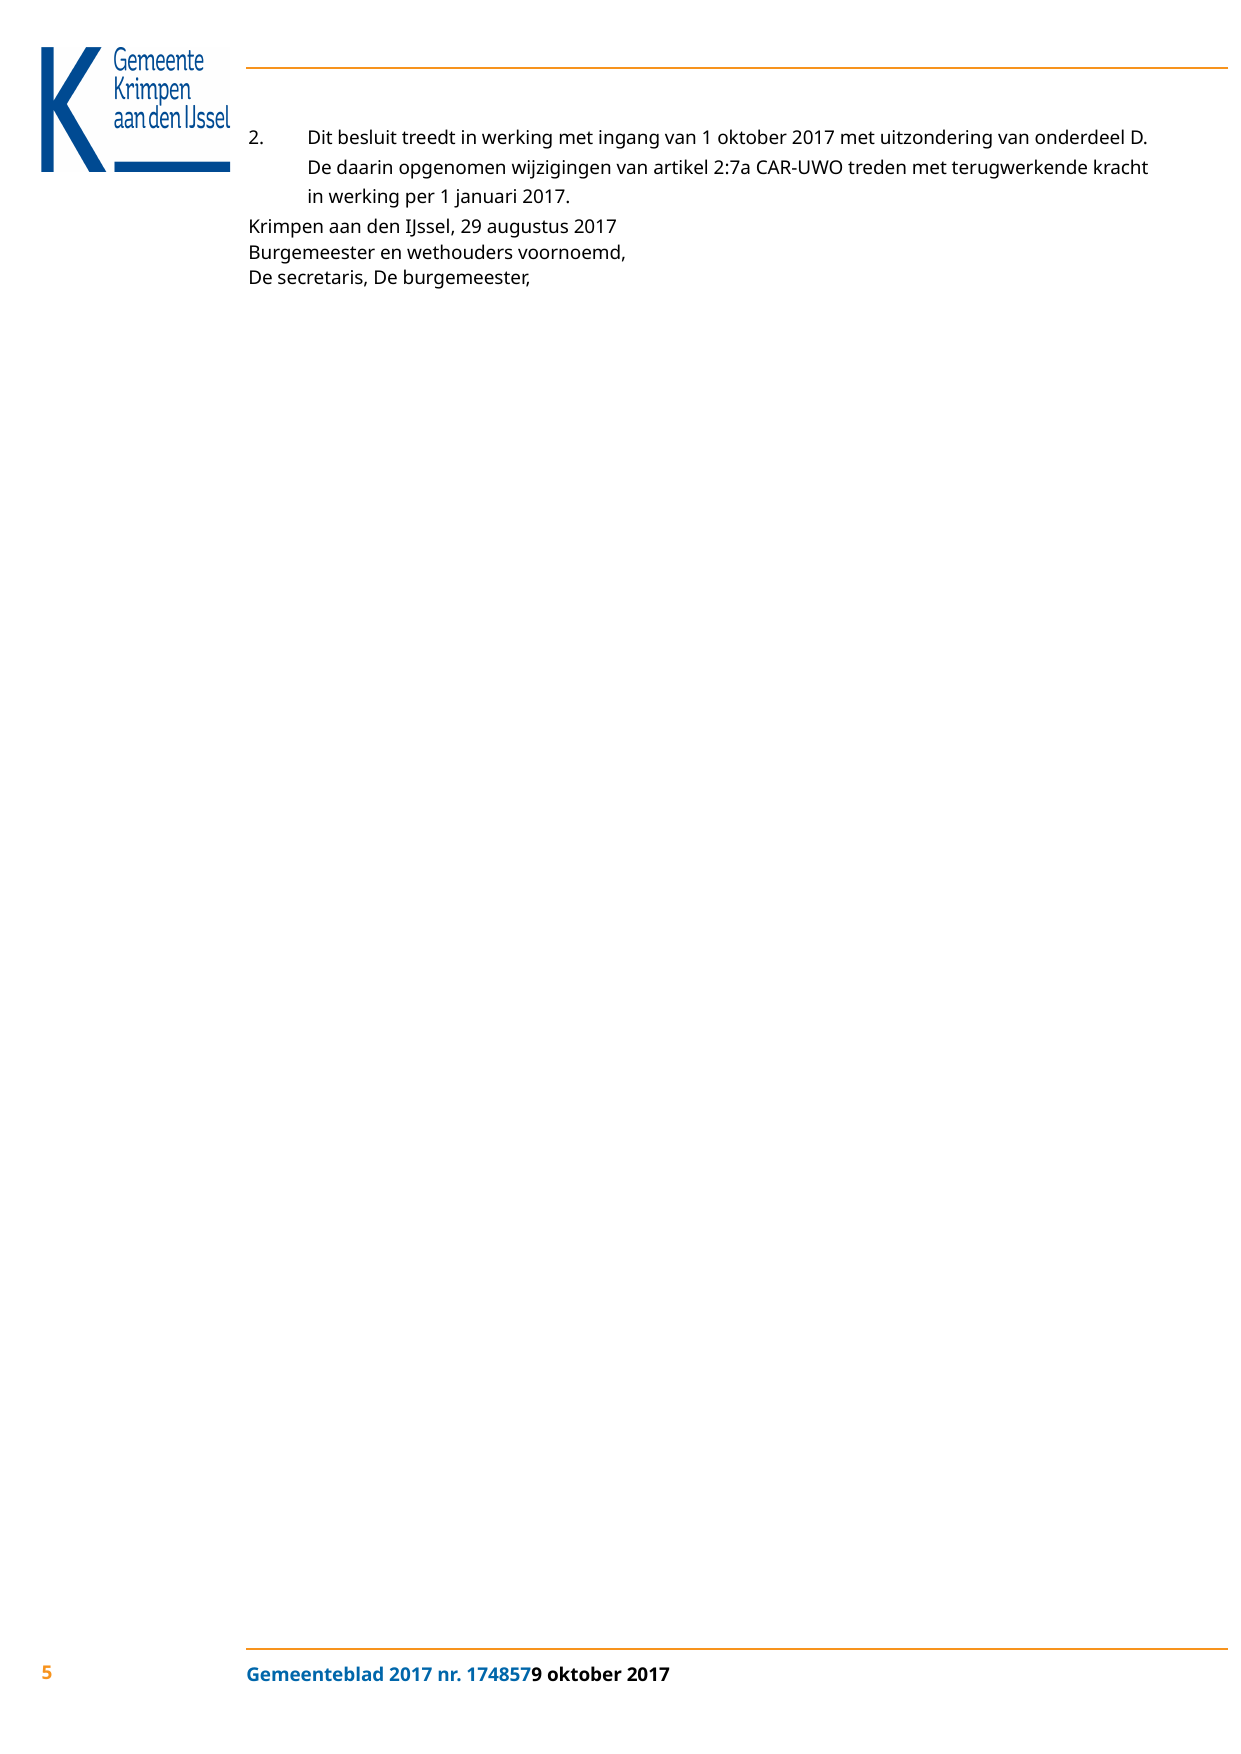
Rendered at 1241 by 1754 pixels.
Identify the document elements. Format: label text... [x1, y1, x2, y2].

picture [41, 47, 231, 172]
text Burgemeester en wethouders voornoemd, [248, 239, 1152, 264]
list Dit besluit treedt in werking met ingang van 1 oktober 2017 met uitzondering van onderdeel D. De daarin opgenomen wijzigingen van artikel 2:7a CAR-UWO treden met terugwerkende kracht in werking per 1 januari 2017. [248, 124, 1152, 209]
text De secretaris, De burgemeester, [248, 264, 1152, 290]
text Krimpen aan den IJssel, 29 augustus 2017 [248, 213, 1152, 239]
